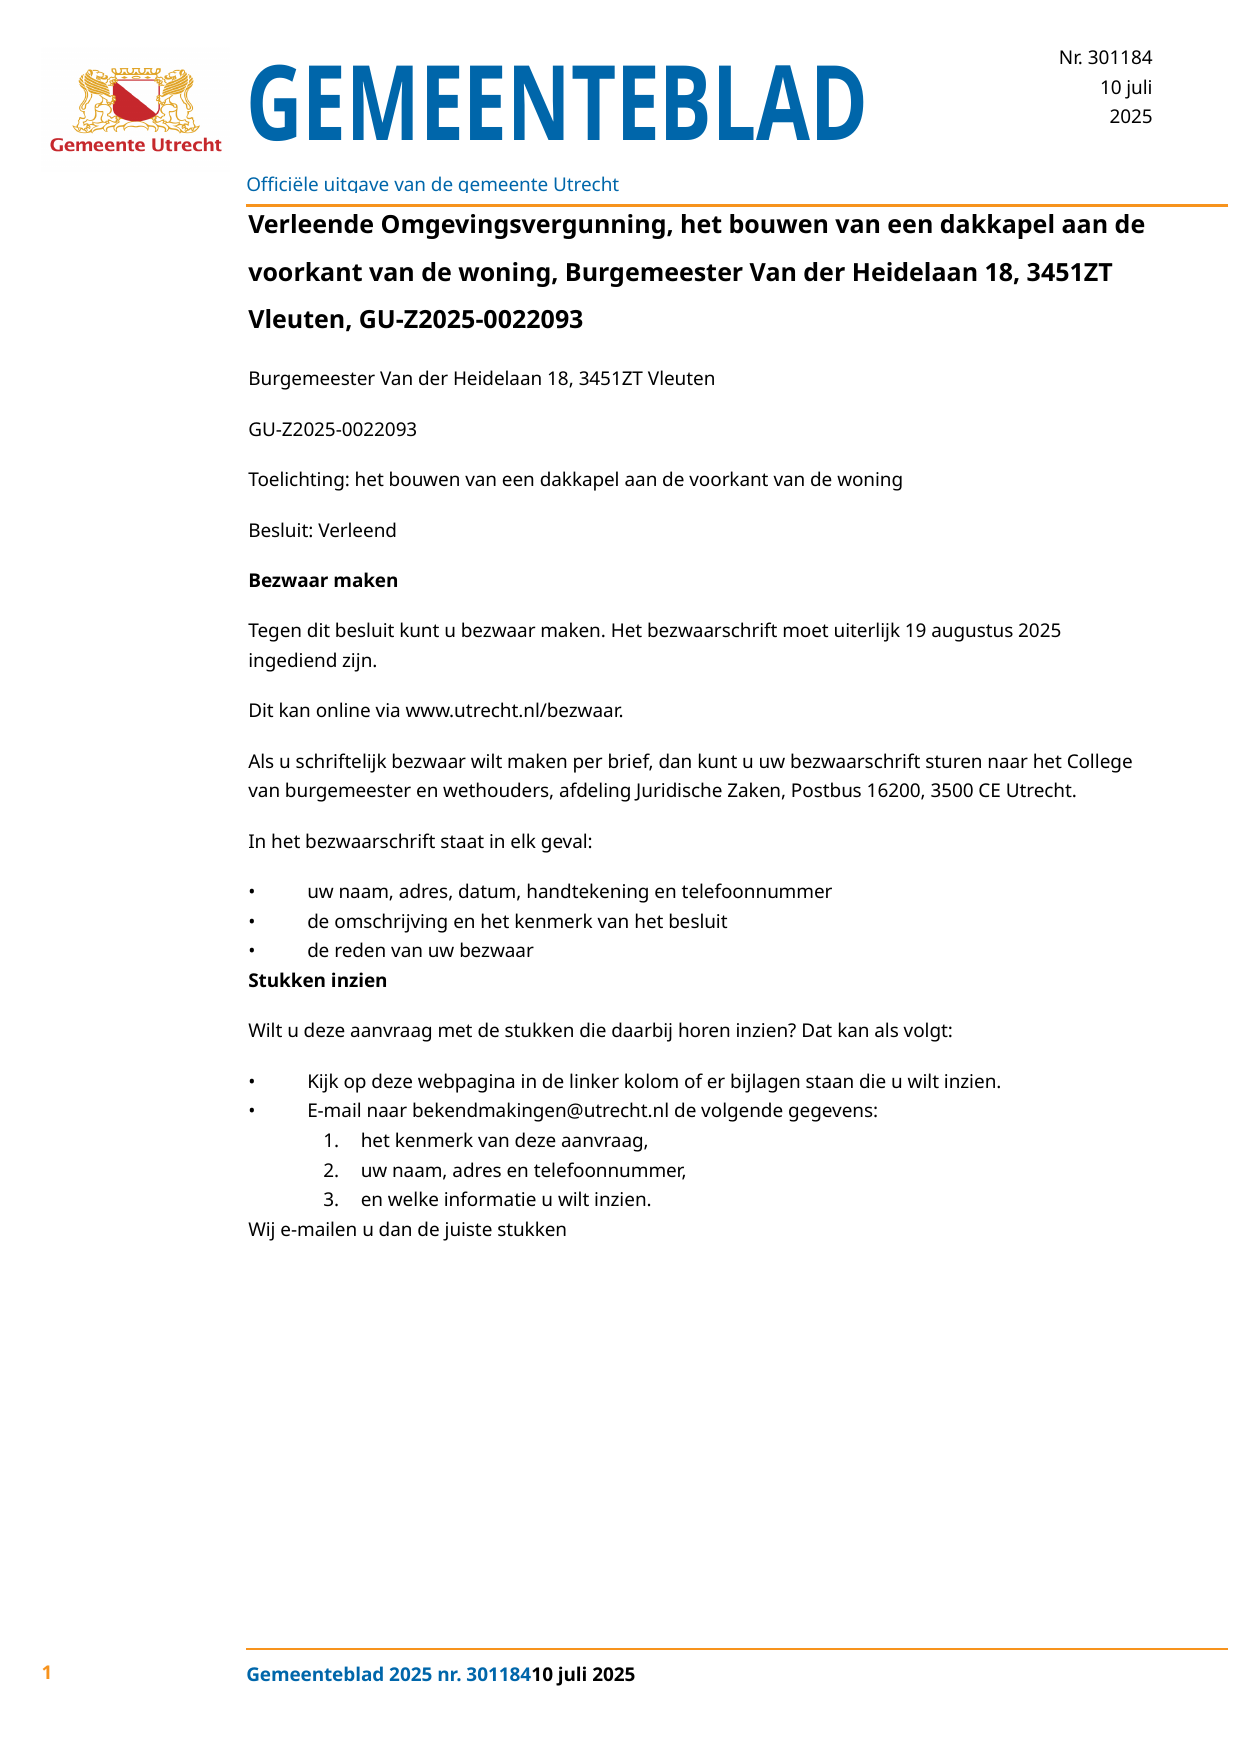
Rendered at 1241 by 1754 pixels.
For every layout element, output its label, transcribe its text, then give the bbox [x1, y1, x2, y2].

list uw naam, adres, datum, handtekening en telefoonnummer [248, 878, 1152, 904]
text Besluit: Verleend [248, 517, 1152, 542]
picture [41, 47, 231, 172]
list E-mail naar bekendmakingen@utrecht.nl de volgende gegevens: [248, 1098, 1152, 1123]
text GU-Z2025-0022093 [248, 416, 1152, 442]
text Wilt u deze aanvraag met de stukken die daarbij horen inzien? Dat kan als volgt: [248, 1018, 1152, 1043]
text Toelichting: het bouwen van een dakkapel aan de voorkant van de woning [248, 466, 1152, 492]
list uw naam, adres en telefoonnummer, [323, 1157, 1152, 1182]
text In het bezwaarschrift staat in elk geval: [248, 828, 1152, 854]
list de reden van uw bezwaar [248, 938, 1152, 963]
text Dit kan online via www.utrecht.nl/bezwaar. [248, 698, 1152, 723]
list het kenmerk van deze aanvraag, [323, 1127, 1152, 1153]
list Kijk op deze webpagina in de linker kolom of er bijlagen staan die u wilt inzien. [248, 1068, 1152, 1094]
text Burgemeester Van der Heidelaan 18, 3451ZT Vleuten [248, 366, 1152, 391]
text Als u schriftelijk bezwaar wilt maken per brief, dan kunt u uw bezwaarschrift sturen naar het College van burgemeester en wethouders, afdeling Juridische Zaken, Postbus 16200, 3500 CE Utrecht. [248, 748, 1152, 803]
list de omschrijving en het kenmerk van het besluit [248, 908, 1152, 934]
text Wij e-mailen u dan de juiste stukken [248, 1216, 1152, 1242]
list en welke informatie u wilt inzien. [323, 1186, 1152, 1212]
text Tegen dit besluit kunt u bezwaar maken. Het bezwaarschrift moet uiterlijk 19 augustus 2025 ingediend zijn. [248, 618, 1152, 673]
text Verleende Omgevingsvergunning, het bouwen van een dakkapel aan de voorkant van de woning, Burgemeester Van der Heidelaan 18, 3451ZT Vleuten, GU-Z2025-0022093 [248, 207, 1152, 336]
text Bezwaar maken [248, 567, 1152, 593]
text Stukken inzien [248, 967, 1152, 993]
